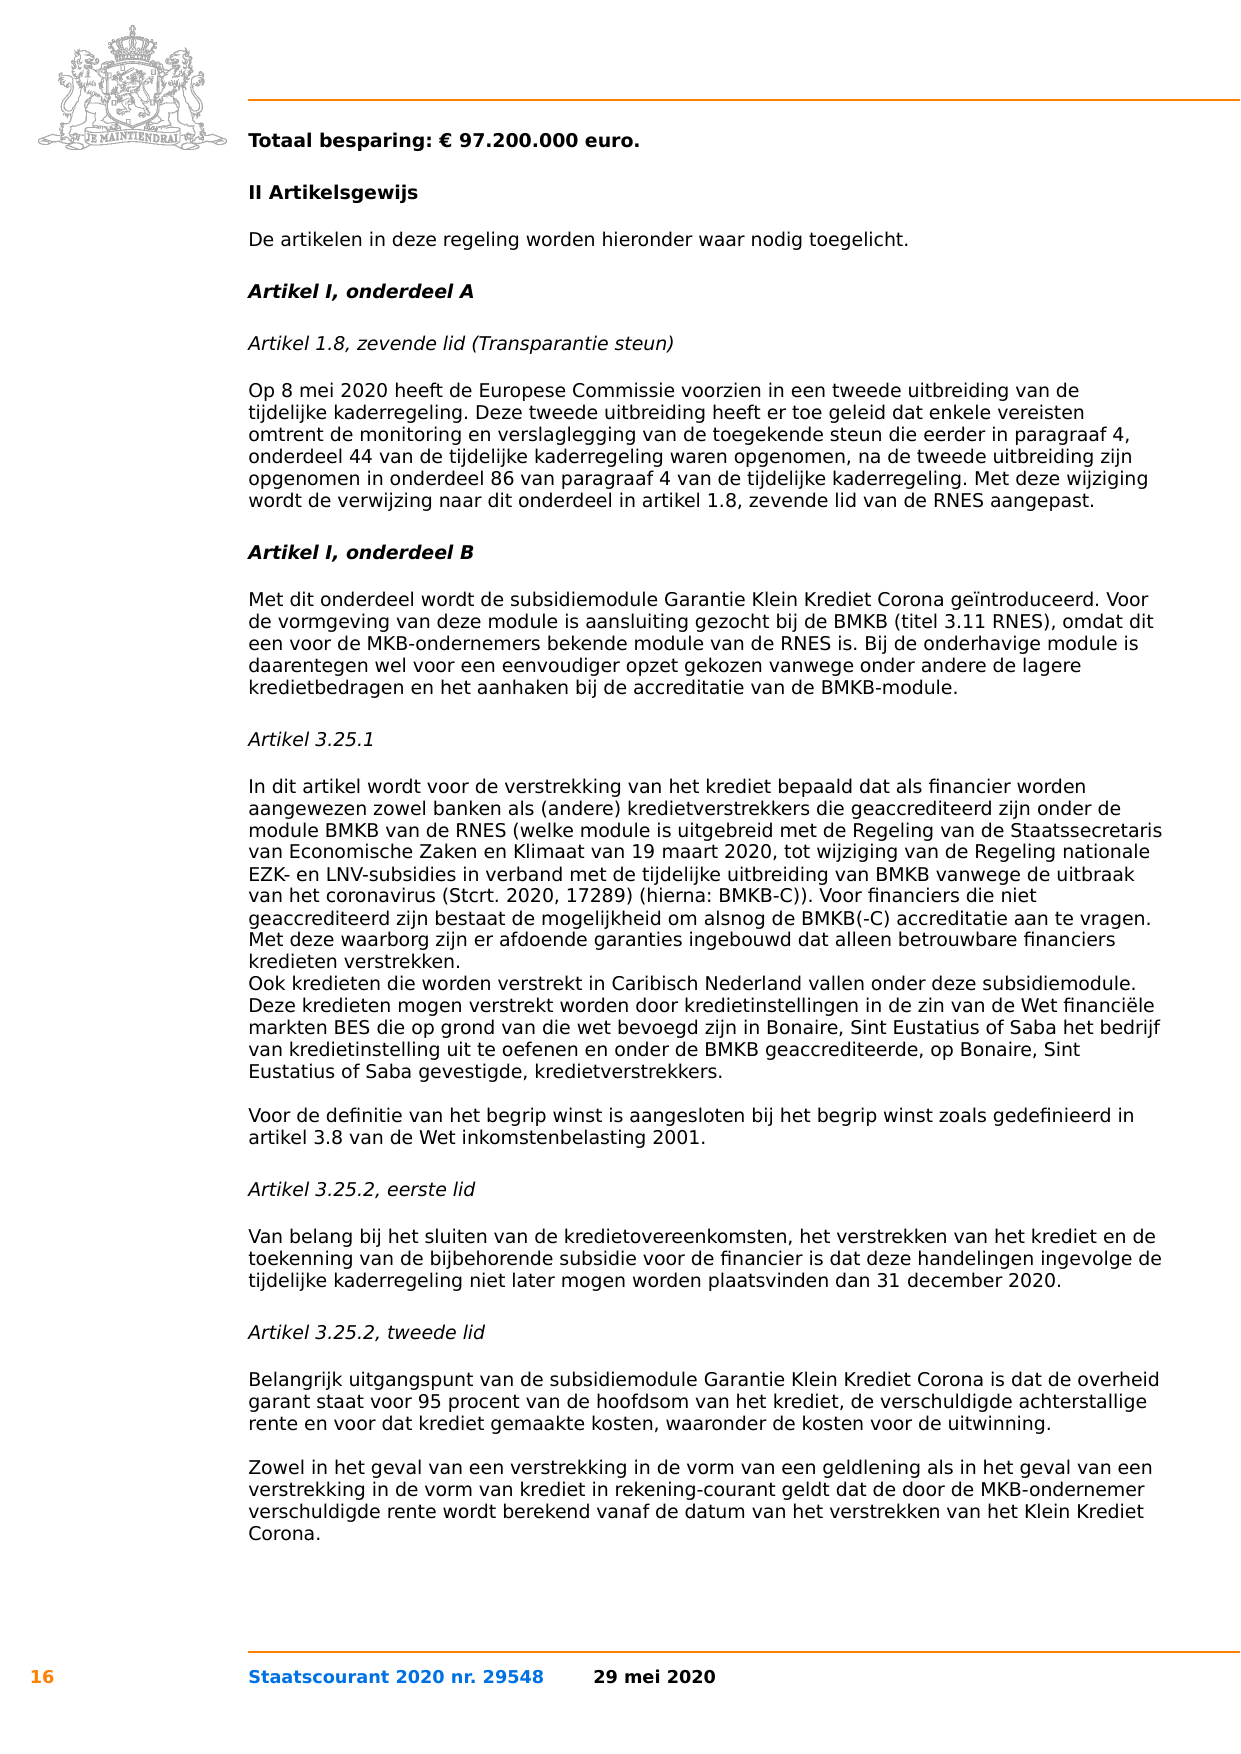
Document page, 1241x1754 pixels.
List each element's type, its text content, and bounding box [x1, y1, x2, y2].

text De artikelen in deze regeling worden hieronder waar nodig toegelicht. [248, 229, 1163, 251]
text Met dit onderdeel wordt de subsidiemodule Garantie Klein Krediet Corona geïntroduceerd. Voor de vormgeving van deze module is aansluiting gezocht bij de BMKB (titel 3.11 RNES), omdat dit een voor de MKB-ondernemers bekende module van de RNES is. Bij de onderhavige module is daarentegen wel voor een eenvoudiger opzet gekozen vanwege onder andere de lagere kredietbedragen en het aanhaken bij de accreditatie van de BMKB-module. [248, 589, 1163, 698]
subtitle Artikel 1.8, zevende lid (Transparantie steun) [248, 333, 1163, 355]
text Van belang bij het sluiten van de kredietovereenkomsten, het verstrekken van het krediet en de toekenning van de bijbehorende subsidie voor de financier is dat deze handelingen ingevolge de tijdelijke kaderregeling niet later mogen worden plaatsvinden dan 31 december 2020. [248, 1226, 1163, 1292]
subtitle Artikel 3.25.2, tweede lid [248, 1322, 1163, 1344]
subtitle Artikel 3.25.1 [248, 728, 1163, 751]
text Zowel in het geval van een verstrekking in de vorm van een geldlening als in het geval van een verstrekking in de vorm van krediet in rekening-courant geldt dat de door de MKB-ondernemer verschuldigde rente wordt berekend vanaf de datum van het verstrekken van het Klein Krediet Corona. [248, 1457, 1163, 1545]
text Belangrijk uitgangspunt van de subsidiemodule Garantie Klein Krediet Corona is dat de overheid garant staat voor 95 procent van de hoofdsom van het krediet, de verschuldigde achterstallige rente en voor dat krediet gemaakte kosten, waaronder de kosten voor de uitwinning. [248, 1369, 1163, 1435]
text Voor de definitie van het begrip winst is aangesloten bij het begrip winst zoals gedefinieerd in artikel 3.8 van de Wet inkomstenbelasting 2001. [248, 1105, 1163, 1149]
subtitle Artikel 3.25.2, eerste lid [248, 1179, 1163, 1201]
text Op 8 mei 2020 heeft de Europese Commissie voorzien in een tweede uitbreiding van de tijdelijke kaderregeling. Deze tweede uitbreiding heeft er toe geleid dat enkele vereisten omtrent de monitoring en verslaglegging van de toegekende steun die eerder in paragraaf 4, onderdeel 44 van de tijdelijke kaderregeling waren opgenomen, na de tweede uitbreiding zijn opgenomen in onderdeel 86 van paragraaf 4 van de tijdelijke kaderregeling. Met deze wijziging wordt de verwijzing naar dit onderdeel in artikel 1.8, zevende lid van de RNES aangepast. [248, 380, 1163, 512]
subtitle Artikel I, onderdeel A [248, 281, 1163, 303]
picture [38, 25, 227, 150]
text Totaal besparing: € 97.200.000 euro. [248, 130, 1163, 152]
text In dit artikel wordt voor de verstrekking van het krediet bepaald dat als financier worden aangewezen zowel banken als (andere) kredietverstrekkers die geaccrediteerd zijn onder de module BMKB van de RNES (welke module is uitgebreid met de Regeling van de Staatssecretaris van Economische Zaken en Klimaat van 19 maart 2020, tot wijziging van de Regeling nationale EZK- en LNV-subsidies in verband met de tijdelijke uitbreiding van BMKB vanwege de uitbraak van het coronavirus (Stcrt. 2020, 17289) (hierna: BMKB-C)). Voor financiers die niet geaccrediteerd zijn bestaat de mogelijkheid om alsnog de BMKB(-C) accreditatie aan te vragen. Met deze waarborg zijn er afdoende garanties ingebouwd dat alleen betrouwbare financiers kredieten verstrekken. [248, 776, 1163, 973]
subtitle II Artikelsgewijs [248, 182, 1163, 204]
subtitle Artikel I, onderdeel B [248, 542, 1163, 564]
text Ook kredieten die worden verstrekt in Caribisch Nederland vallen onder deze subsidiemodule. Deze kredieten mogen verstrekt worden door kredietinstellingen in de zin van de Wet financiële markten BES die op grond van die wet bevoegd zijn in Bonaire, Sint Eustatius of Saba het bedrijf van kredietinstelling uit te oefenen en onder de BMKB geaccrediteerde, op Bonaire, Sint Eustatius of Saba gevestigde, kredietverstrekkers. [248, 973, 1163, 1083]
